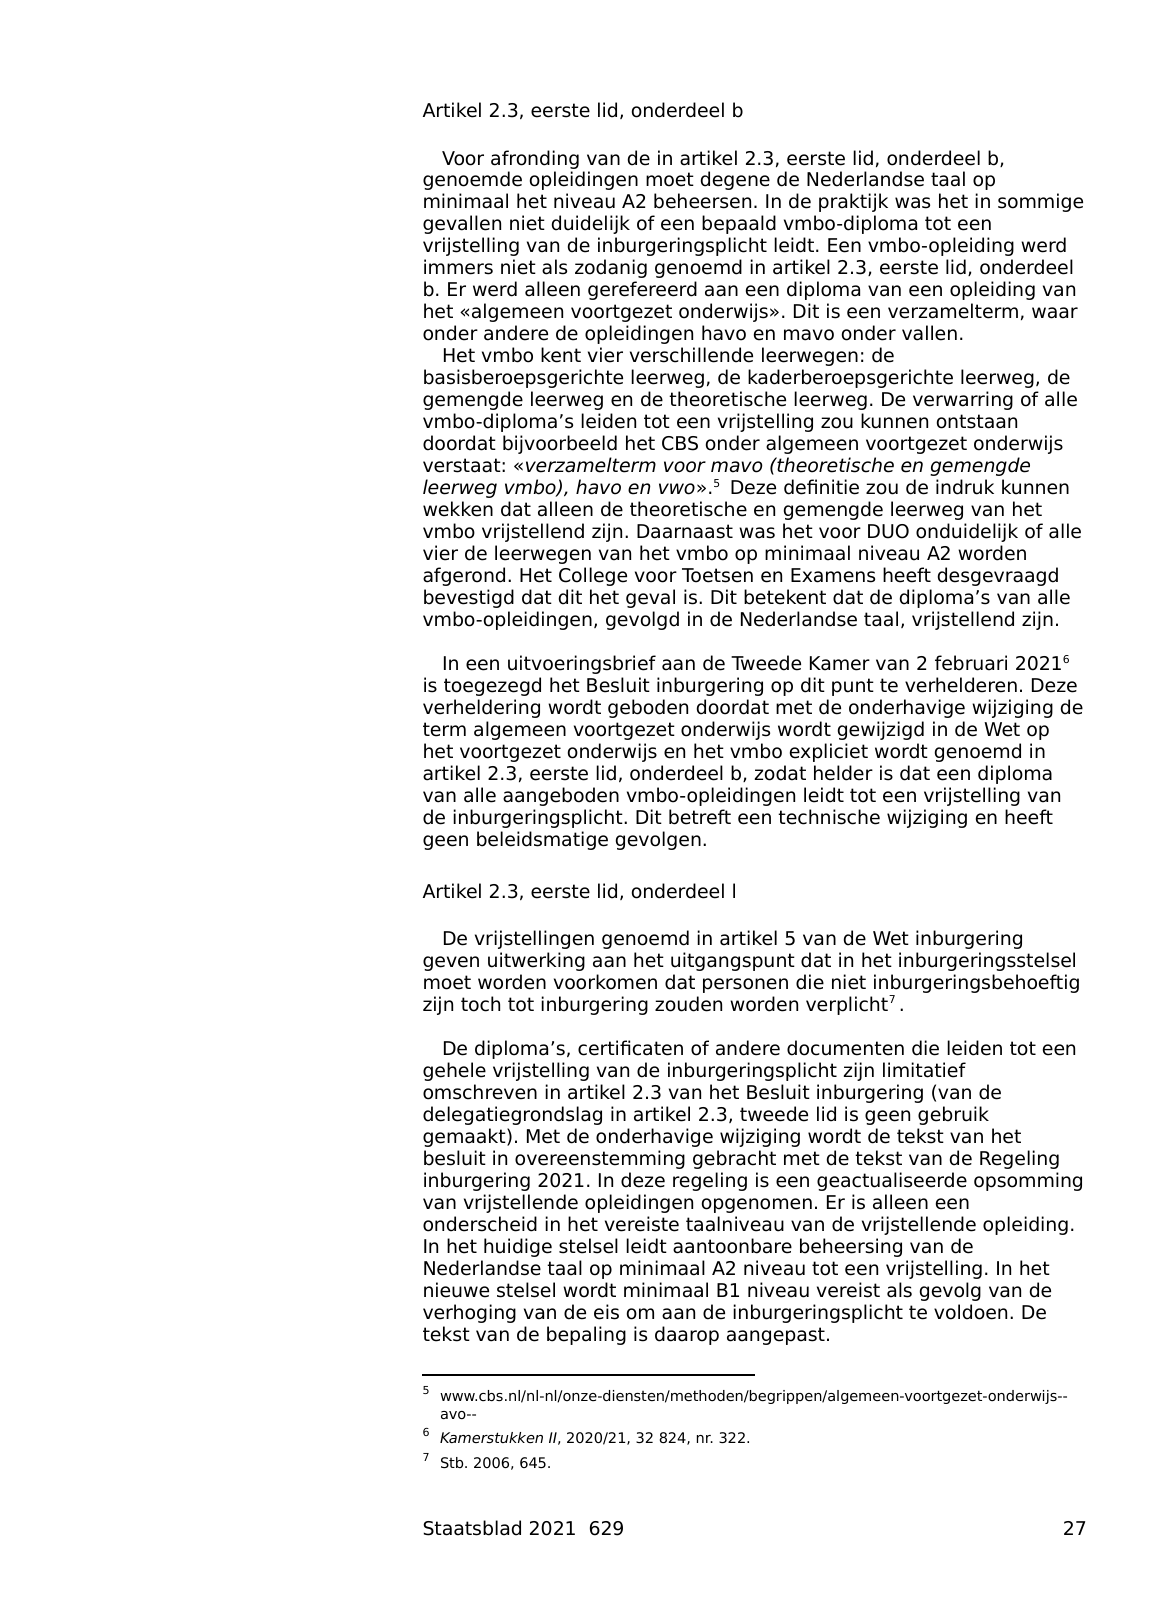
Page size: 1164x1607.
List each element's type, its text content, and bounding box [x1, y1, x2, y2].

subtitle Artikel 2.3, eerste lid, onderdeel b [422, 100, 1087, 122]
text In een uitvoeringsbrief aan de Tweede Kamer van 2 februari 2021 is toegezegd het Besluit inburgering op dit punt te verhelderen. Deze verheldering wordt geboden doordat met de onderhavige wijziging de term algemeen voortgezet onderwijs wordt gewijzigd in de Wet op het voortgezet onderwijs en het vmbo expliciet wordt genoemd in artikel 2.3, eerste lid, onderdeel b, zodat helder is dat een diploma van alle aangeboden vmbo-opleidingen leidt tot een vrijstelling van de inburgeringsplicht. Dit betreft een technische wijziging en heeft geen beleidsmatige gevolgen. [422, 653, 1087, 851]
text De diploma’s, certificaten of andere documenten die leiden tot een gehele vrijstelling van de inburgeringsplicht zijn limitatief omschreven in artikel 2.3 van het Besluit inburgering (van de delegatiegrondslag in artikel 2.3, tweede lid is geen gebruik gemaakt). Met de onderhavige wijziging wordt de tekst van het besluit in overeenstemming gebracht met de tekst van de Regeling inburgering 2021. In deze regeling is een geactualiseerde opsomming van vrijstellende opleidingen opgenomen. Er is alleen een onderscheid in het vereiste taalniveau van de vrijstellende opleiding. In het huidige stelsel leidt aantoonbare beheersing van de Nederlandse taal op minimaal A2 niveau tot een vrijstelling. In het nieuwe stelsel wordt minimaal B1 niveau vereist als gevolg van de verhoging van de eis om aan de inburgeringsplicht te voldoen. De tekst van de bepaling is daarop aangepast. [422, 1038, 1087, 1346]
text Stb. 2006, 645. [422, 1451, 1087, 1473]
subtitle Artikel 2.3, eerste lid, onderdeel l [422, 881, 1087, 903]
text De vrijstellingen genoemd in artikel 5 van de Wet inburgering geven uitwerking aan het uitgangspunt dat in het inburgeringsstelsel moet worden voorkomen dat personen die niet inburgeringsbehoeftig zijn toch tot inburgering zouden worden verplicht. [422, 928, 1087, 1016]
text Kamerstukken II, 2020/21, 32 824, nr. 322. [422, 1426, 1087, 1448]
text Het vmbo kent vier verschillende leerwegen: de basisberoepsgerichte leerweg, de kaderberoepsgerichte leerweg, de gemengde leerweg en de theoretische leerweg. De verwarring of alle vmbo-diploma’s leiden tot een vrijstelling zou kunnen ontstaan doordat bijvoorbeeld het CBS onder algemeen voortgezet onderwijs verstaat: «verzamelterm voor mavo (theoretische en gemengde leerweg vmbo), havo en vwo». Deze definitie zou de indruk kunnen wekken dat alleen de theoretische en gemengde leerweg van het vmbo vrijstellend zijn. Daarnaast was het voor DUO onduidelijk of alle vier de leerwegen van het vmbo op minimaal niveau A2 worden afgerond. Het College voor Toetsen en Examens heeft desgevraagd bevestigd dat dit het geval is. Dit betekent dat de diploma’s van alle vmbo-opleidingen, gevolgd in de Nederlandse taal, vrijstellend zijn. [422, 345, 1087, 631]
text Voor afronding van de in artikel 2.3, eerste lid, onderdeel b, genoemde opleidingen moet degene de Nederlandse taal op minimaal het niveau A2 beheersen. In de praktijk was het in sommige gevallen niet duidelijk of een bepaald vmbo-diploma tot een vrijstelling van de inburgeringsplicht leidt. Een vmbo-opleiding werd immers niet als zodanig genoemd in artikel 2.3, eerste lid, onderdeel b. Er werd alleen gerefereerd aan een diploma van een opleiding van het «algemeen voortgezet onderwijs». Dit is een verzamelterm, waar onder andere de opleidingen havo en mavo onder vallen. [422, 147, 1087, 345]
text www.cbs.nl/nl-nl/onze-diensten/methoden/begrippen/algemeen-voortgezet-onderwijs--avo-- [422, 1384, 1087, 1423]
